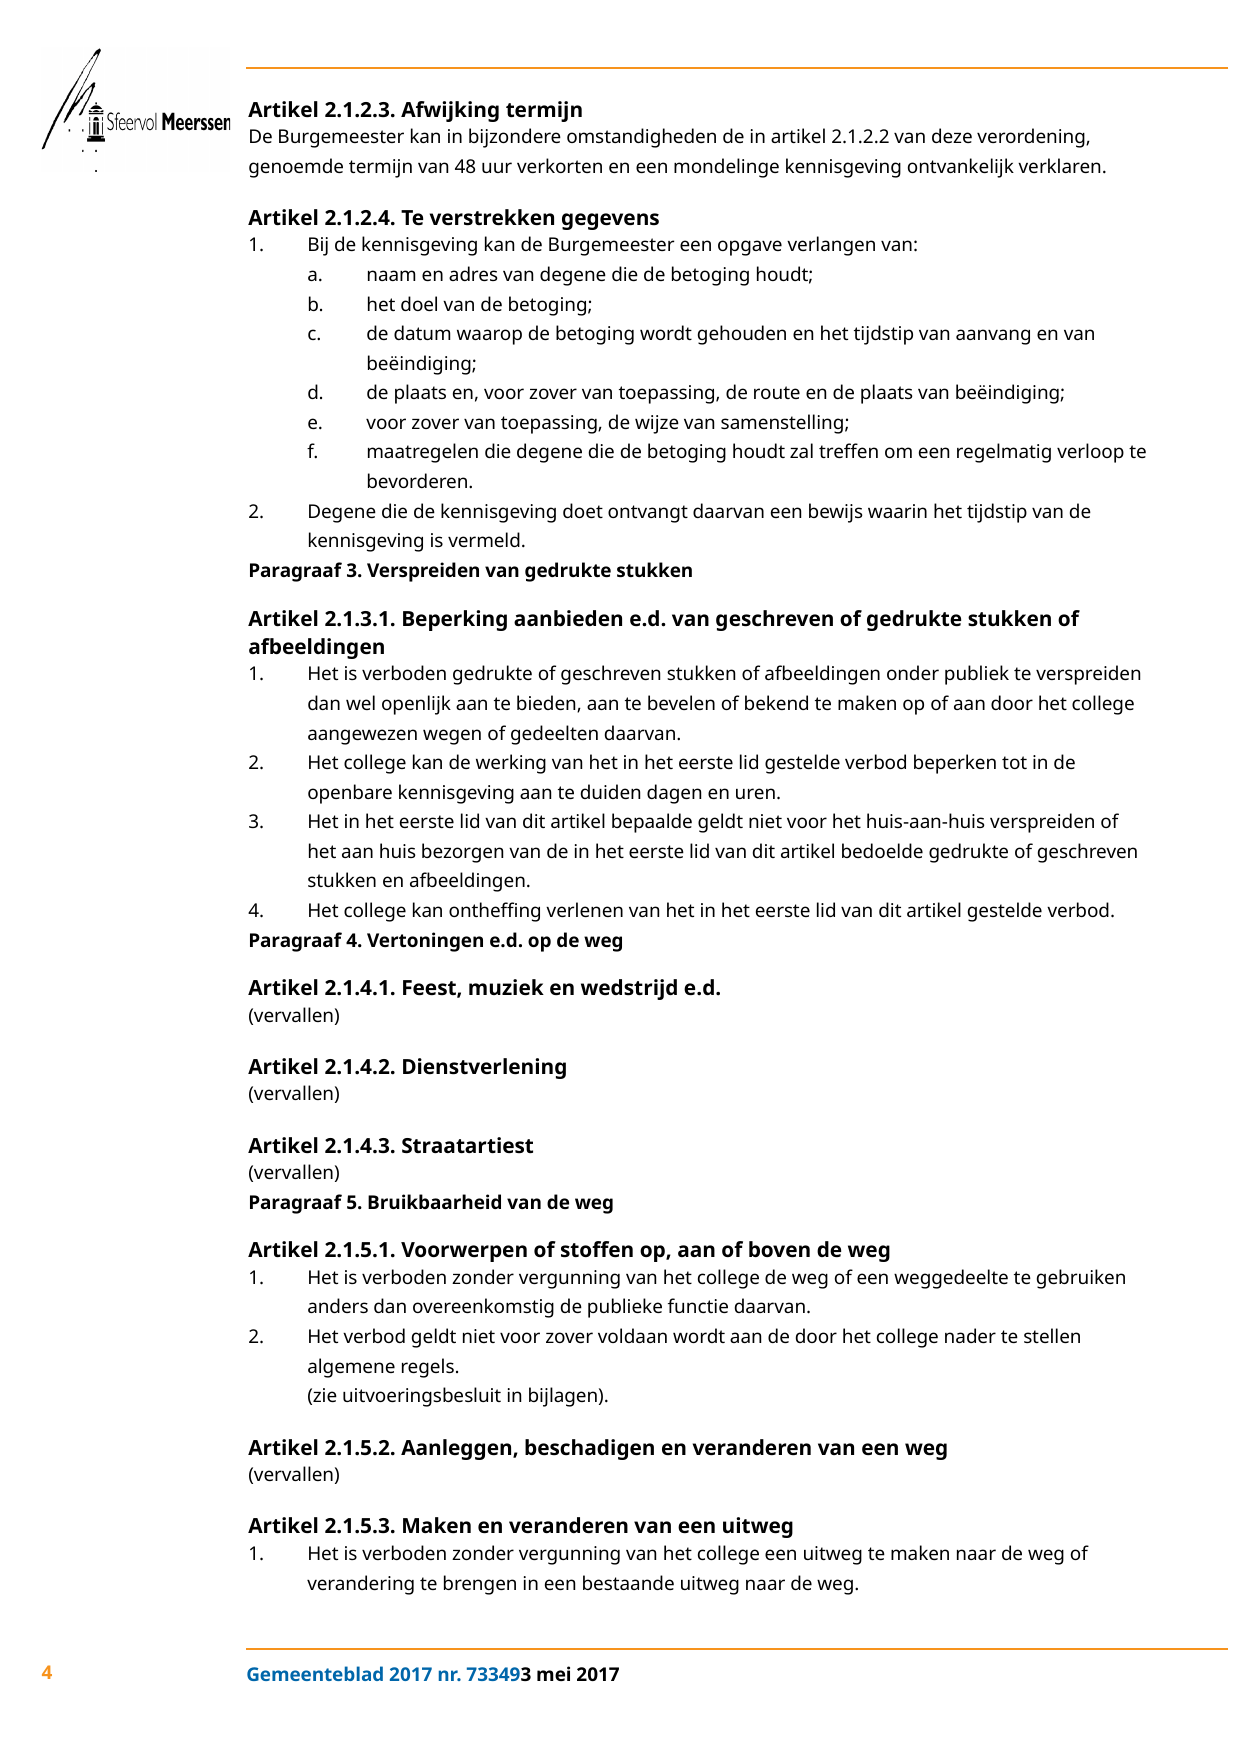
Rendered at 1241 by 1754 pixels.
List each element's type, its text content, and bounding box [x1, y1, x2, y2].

list Het is verboden gedrukte of geschreven stukken of afbeeldingen onder publiek te verspreiden dan wel openlijk aan te bieden, aan te bevelen of bekend te maken op of aan door het college aangewezen wegen of gedeelten daarvan. [248, 661, 1152, 745]
text (vervallen) [248, 1159, 1152, 1185]
list Het college kan ontheffing verlenen van het in het eerste lid van dit artikel gestelde verbod. [248, 897, 1152, 923]
text Artikel 2.1.2.4. Te verstrekken gegevens [248, 203, 1152, 232]
list Het is verboden zonder vergunning van het college de weg of een weggedeelte te gebruiken anders dan overeenkomstig de publieke functie daarvan. [248, 1264, 1152, 1319]
text De Burgemeester kan in bijzondere omstandigheden de in artikel 2.1.2.2 van deze verordening, genoemde termijn van 48 uur verkorten en een mondelinge kennisgeving ontvankelijk verklaren. [248, 123, 1152, 178]
list Het college kan de werking van het in het eerste lid gestelde verbod beperken tot in de openbare kennisgeving aan te duiden dagen en uren. [248, 749, 1152, 804]
list voor zover van toepassing, de wijze van samenstelling; [307, 409, 1152, 435]
text Paragraaf 3. Verspreiden van gedrukte stukken [248, 557, 1152, 583]
text Paragraaf 5. Bruikbaarheid van de weg [248, 1189, 1152, 1215]
text Artikel 2.1.2.3. Afwijking termijn [248, 95, 1152, 123]
list Het verbod geldt niet voor zover voldaan wordt aan de door het college nader te stellen algemene regels. [248, 1323, 1152, 1378]
text Artikel 2.1.5.3. Maken en veranderen van een uitweg [248, 1512, 1152, 1540]
list Bij de kennisgeving kan de Burgemeester een opgave verlangen van: [248, 232, 1152, 257]
list naam en adres van degene die de betoging houdt; [307, 261, 1152, 287]
text Artikel 2.1.5.2. Aanleggen, beschadigen en veranderen van een weg [248, 1433, 1152, 1461]
list (zie uitvoeringsbesluit in bijlagen). [248, 1382, 1152, 1408]
text Paragraaf 4. Vertoningen e.d. op de weg [248, 927, 1152, 952]
list Degene die de kennisgeving doet ontvangt daarvan een bewijs waarin het tijdstip van de kennisgeving is vermeld. [248, 498, 1152, 553]
text Artikel 2.1.3.1. Beperking aanbieden e.d. van geschreven of gedrukte stukken of afbeeldingen [248, 604, 1152, 661]
text (vervallen) [248, 1081, 1152, 1106]
text Artikel 2.1.5.1. Voorwerpen of stoffen op, aan of boven de weg [248, 1236, 1152, 1264]
text Artikel 2.1.4.3. Straatartiest [248, 1131, 1152, 1159]
text (vervallen) [248, 1461, 1152, 1487]
text Artikel 2.1.4.1. Feest, muziek en wedstrijd e.d. [248, 973, 1152, 1002]
list Het is verboden zonder vergunning van het college een uitweg te maken naar de weg of verandering te brengen in een bestaande uitweg naar de weg. [248, 1540, 1152, 1595]
list de datum waarop de betoging wordt gehouden en het tijdstip van aanvang en van beëindiging; [307, 320, 1152, 376]
list maatregelen die degene die de betoging houdt zal treffen om een regelmatig verloop te bevorderen. [307, 439, 1152, 494]
text Artikel 2.1.4.2. Dienstverlening [248, 1052, 1152, 1081]
list de plaats en, voor zover van toepassing, de route en de plaats van beëindiging; [307, 379, 1152, 405]
picture [41, 47, 231, 172]
list Het in het eerste lid van dit artikel bepaalde geldt niet voor het huis-aan-huis verspreiden of het aan huis bezorgen van de in het eerste lid van dit artikel bedoelde gedrukte of geschreven stukken en afbeeldingen. [248, 808, 1152, 893]
list het doel van de betoging; [307, 291, 1152, 317]
text (vervallen) [248, 1002, 1152, 1027]
